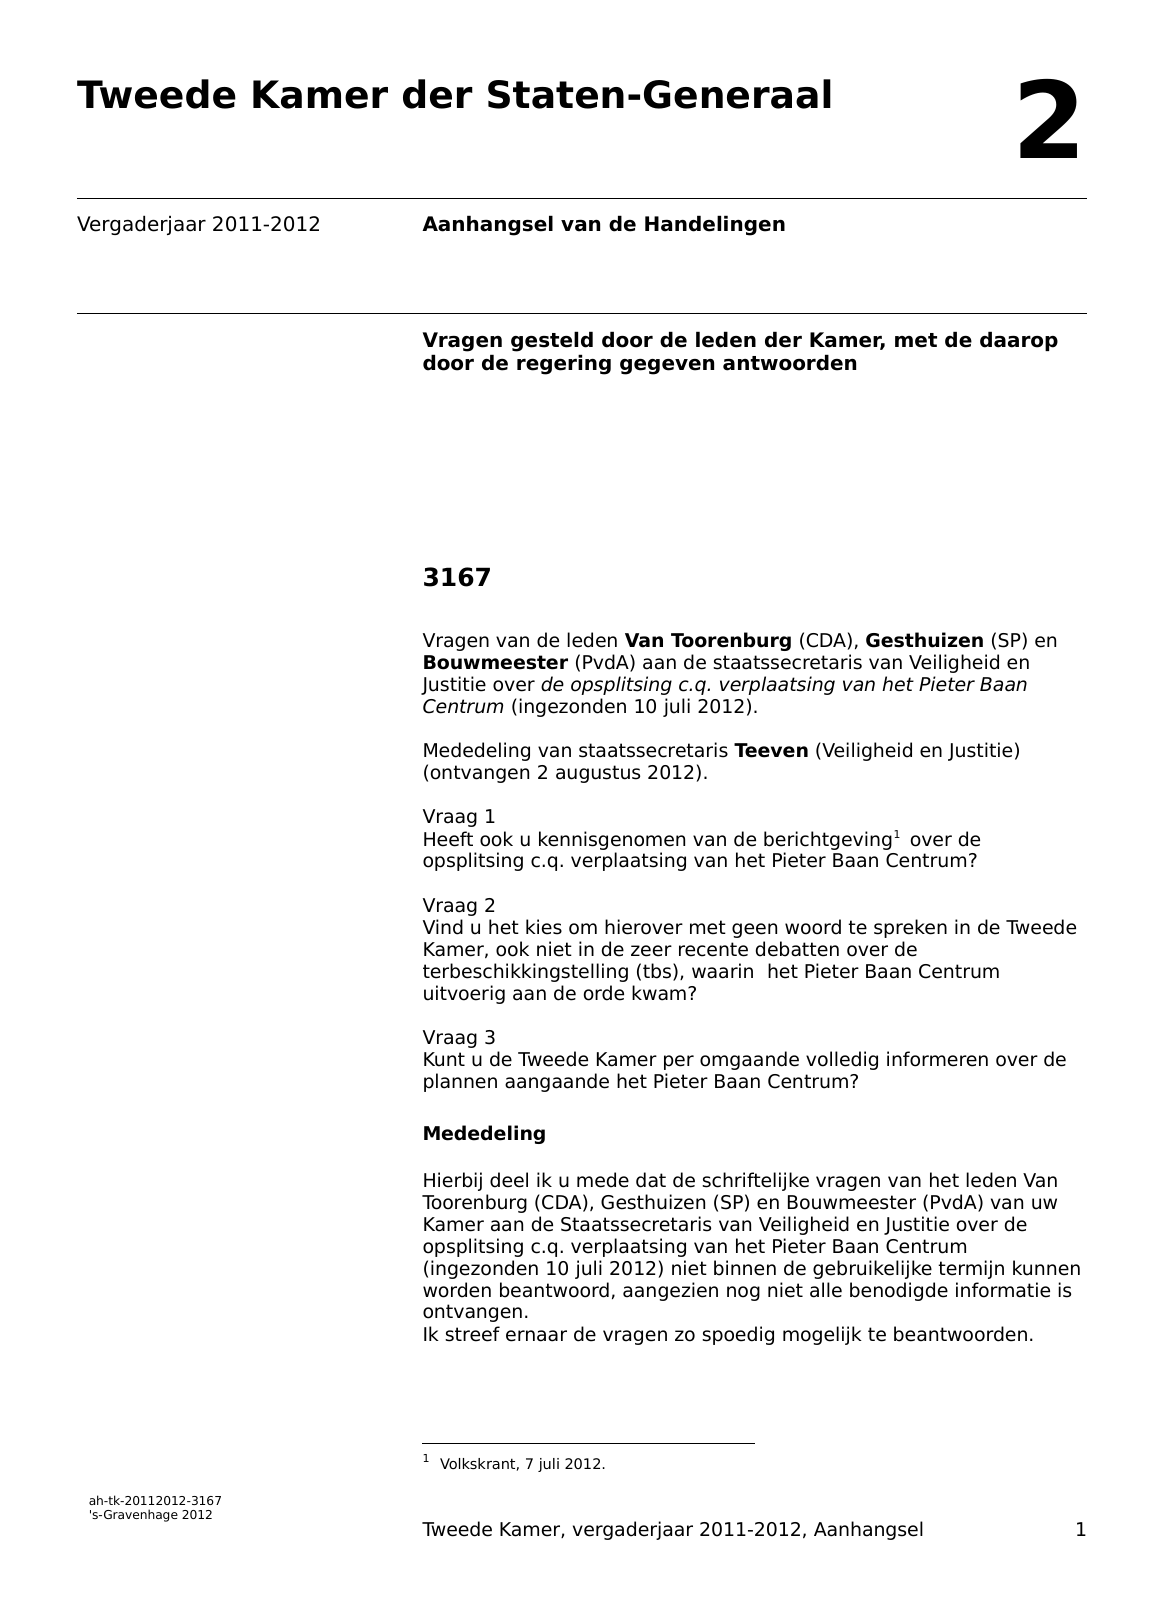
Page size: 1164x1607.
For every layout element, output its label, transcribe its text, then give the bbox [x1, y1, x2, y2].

table_header 2 [886, 59, 1087, 198]
text ah-tk-20112012-3167 [88, 1494, 323, 1508]
text Vragen van de leden Van Toorenburg (CDA), Gesthuizen (SP) en Bouwmeester (PvdA) aan de staatssecretaris van Veiligheid en Justitie over de opsplitsing c.q. verplaatsing van het Pieter Baan Centrum (ingezonden 10 juli 2012). [422, 630, 1087, 718]
table_cell Aanhangsel van de Handelingen [422, 199, 1087, 313]
table_cell Vragen gesteld door de leden der Kamer, met de daarop door de regering gegeven antwoorden [422, 314, 1087, 375]
table_cell Vergaderjaar 2011-2012 [77, 199, 422, 313]
text Vind u het kies om hierover met geen woord te spreken in de Tweede Kamer, ook niet in de zeer recente debatten over de terbeschikkingstelling (tbs), waarin het Pieter Baan Centrum uitvoerig aan de orde kwam? [422, 917, 1087, 1004]
text Vraag 3 [422, 1027, 1087, 1049]
text Volkskrant, 7 juli 2012. [422, 1452, 1087, 1474]
text 's-Gravenhage 2012 [88, 1508, 323, 1522]
text Vraag 1 [422, 806, 1087, 828]
text Ik streef ernaar de vragen zo spoedig mogelijk te beantwoorden. [422, 1323, 1087, 1345]
text 3167 [422, 563, 1087, 592]
text Hierbij deel ik u mede dat de schriftelijke vragen van het leden Van Toorenburg (CDA), Gesthuizen (SP) en Bouwmeester (PvdA) van uw Kamer aan de Staatssecretaris van Veiligheid en Justitie over de opsplitsing c.q. verplaatsing van het Pieter Baan Centrum (ingezonden 10 juli 2012) niet binnen de gebruikelijke termijn kunnen worden beantwoord, aangezien nog niet alle benodigde informatie is ontvangen. [422, 1169, 1087, 1323]
subtitle Mededeling [422, 1123, 1087, 1144]
text Vraag 2 [422, 894, 1087, 917]
table_header Tweede Kamer der Staten-Generaal [77, 59, 886, 198]
text Kunt u de Tweede Kamer per omgaande volledig informeren over de plannen aangaande het Pieter Baan Centrum? [422, 1049, 1087, 1093]
table_cell [77, 314, 422, 375]
text Heeft ook u kennisgenomen van de berichtgeving over de opsplitsing c.q. verplaatsing van het Pieter Baan Centrum? [422, 828, 1087, 872]
text Mededeling van staatssecretaris Teeven (Veiligheid en Justitie) (ontvangen 2 augustus 2012). [422, 740, 1087, 784]
